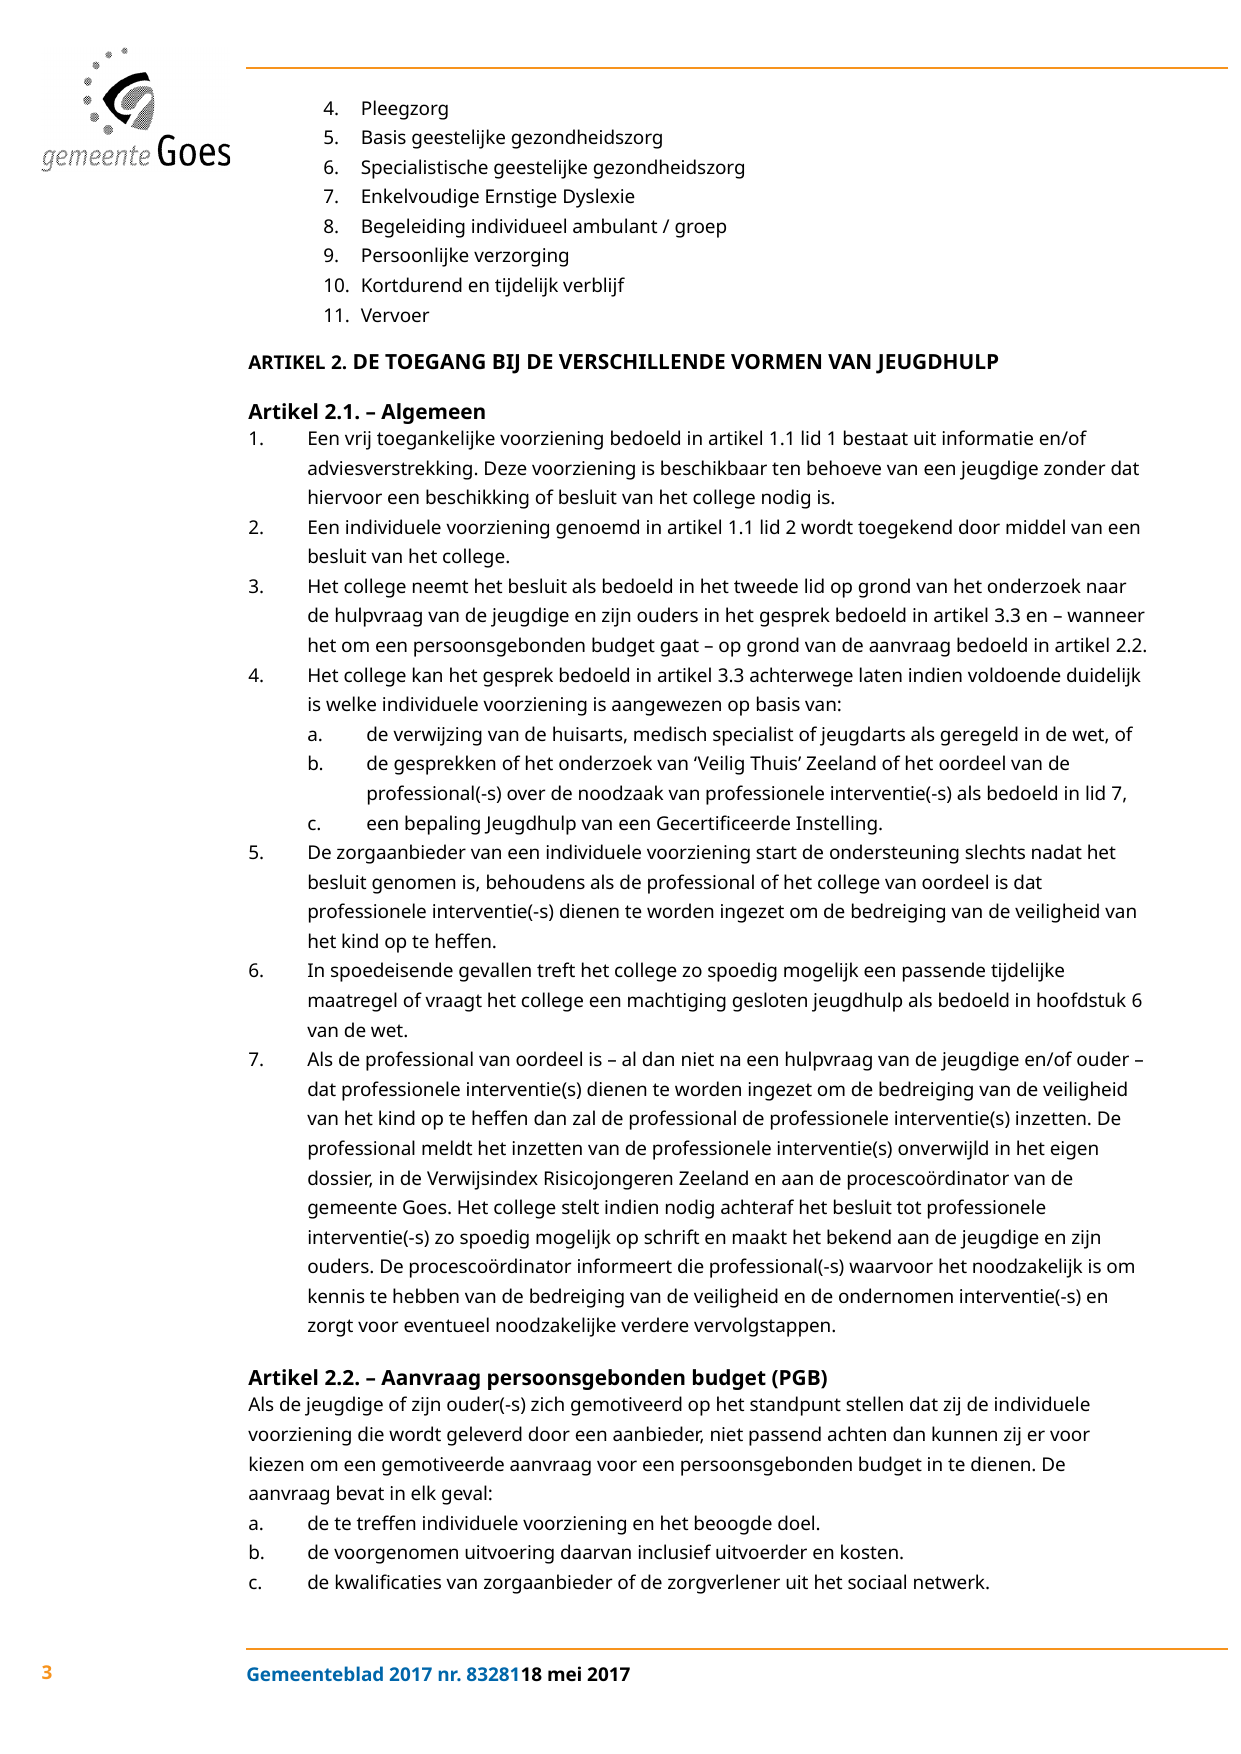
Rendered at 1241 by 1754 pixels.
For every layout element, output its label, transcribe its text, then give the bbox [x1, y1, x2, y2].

list de verwijzing van de huisarts, medisch specialist of jeugdarts als geregeld in de wet, of [307, 721, 1152, 747]
text Artikel 2.1. – Algemeen [248, 397, 1152, 425]
list Specialistische geestelijke gezondheidszorg [323, 154, 1152, 180]
list Enkelvoudige Ernstige Dyslexie [323, 183, 1152, 209]
text Artikel 2.2. – Aanvraag persoonsgebonden budget (PGB) [248, 1363, 1152, 1392]
list Persoonlijke verzorging [323, 243, 1152, 268]
list een bepaling Jeugdhulp van een Gecertificeerde Instelling. [307, 810, 1152, 836]
text Als de jeugdige of zijn ouder(-s) zich gemotiveerd op het standpunt stellen dat zij de individuele voorziening die wordt geleverd door een aanbieder, niet passend achten dan kunnen zij er voor kiezen om een gemotiveerde aanvraag voor een persoonsgebonden budget in te dienen. De aanvraag bevat in elk geval: [248, 1392, 1152, 1506]
list de gesprekken of het onderzoek van ‘Veilig Thuis’ Zeeland of het oordeel van de professional(-s) over de noodzaak van professionele interventie(-s) als bedoeld in lid 7, [307, 751, 1152, 806]
list De zorgaanbieder van een individuele voorziening start de ondersteuning slechts nadat het besluit genomen is, behoudens als de professional of het college van oordeel is dat professionele interventie(-s) dienen te worden ingezet om de bedreiging van de veiligheid van het kind op te heffen. [248, 839, 1152, 954]
list Basis geestelijke gezondheidszorg [323, 124, 1152, 150]
picture [41, 47, 231, 172]
list Vervoer [323, 302, 1152, 328]
list Kortdurend en tijdelijk verblijf [323, 272, 1152, 298]
list Het college neemt het besluit als bedoeld in het tweede lid op grond van het onderzoek naar de hulpvraag van de jeugdige en zijn ouders in het gesprek bedoeld in artikel 3.3 en – wanneer het om een persoonsgebonden budget gaat – op grond van de aanvraag bedoeld in artikel 2.2. [248, 573, 1152, 658]
list In spoedeisende gevallen treft het college zo spoedig mogelijk een passende tijdelijke maatregel of vraagt het college een machtiging gesloten jeugdhulp als bedoeld in hoofdstuk 6 van de wet. [248, 958, 1152, 1043]
text ARTIKEL 2. DE TOEGANG BIJ DE VERSCHILLENDE VORMEN VAN JEUGDHULP [248, 347, 1152, 376]
list de voorgenomen uitvoering daarvan inclusief uitvoerder en kosten. [248, 1539, 1152, 1565]
list Het college kan het gesprek bedoeld in artikel 3.3 achterwege laten indien voldoende duidelijk is welke individuele voorziening is aangewezen op basis van: [248, 662, 1152, 717]
list Pleegzorg [323, 95, 1152, 121]
list Als de professional van oordeel is – al dan niet na een hulpvraag van de jeugdige en/of ouder – dat professionele interventie(s) dienen te worden ingezet om de bedreiging van de veiligheid van het kind op te heffen dan zal de professional de professionele interventie(s) inzetten. De professional meldt het inzetten van de professionele interventie(s) onverwijld in het eigen dossier, in de Verwijsindex Risicojongeren Zeeland en aan de procescoördinator van de gemeente Goes. Het college stelt indien nodig achteraf het besluit tot professionele interventie(-s) zo spoedig mogelijk op schrift en maakt het bekend aan de jeugdige en zijn ouders. De procescoördinator informeert die professional(-s) waarvoor het noodzakelijk is om kennis te hebben van de bedreiging van de veiligheid en de ondernomen interventie(-s) en zorgt voor eventueel noodzakelijke verdere vervolgstappen. [248, 1046, 1152, 1338]
list Een individuele voorziening genoemd in artikel 1.1 lid 2 wordt toegekend door middel van een besluit van het college. [248, 514, 1152, 569]
list Begeleiding individueel ambulant / groep [323, 213, 1152, 239]
list de te treffen individuele voorziening en het beoogde doel. [248, 1510, 1152, 1536]
list de kwalificaties van zorgaanbieder of de zorgverlener uit het sociaal netwerk. [248, 1569, 1152, 1595]
list Een vrij toegankelijke voorziening bedoeld in artikel 1.1 lid 1 bestaat uit informatie en/of adviesverstrekking. Deze voorziening is beschikbaar ten behoeve van een jeugdige zonder dat hiervoor een beschikking of besluit van het college nodig is. [248, 425, 1152, 510]
